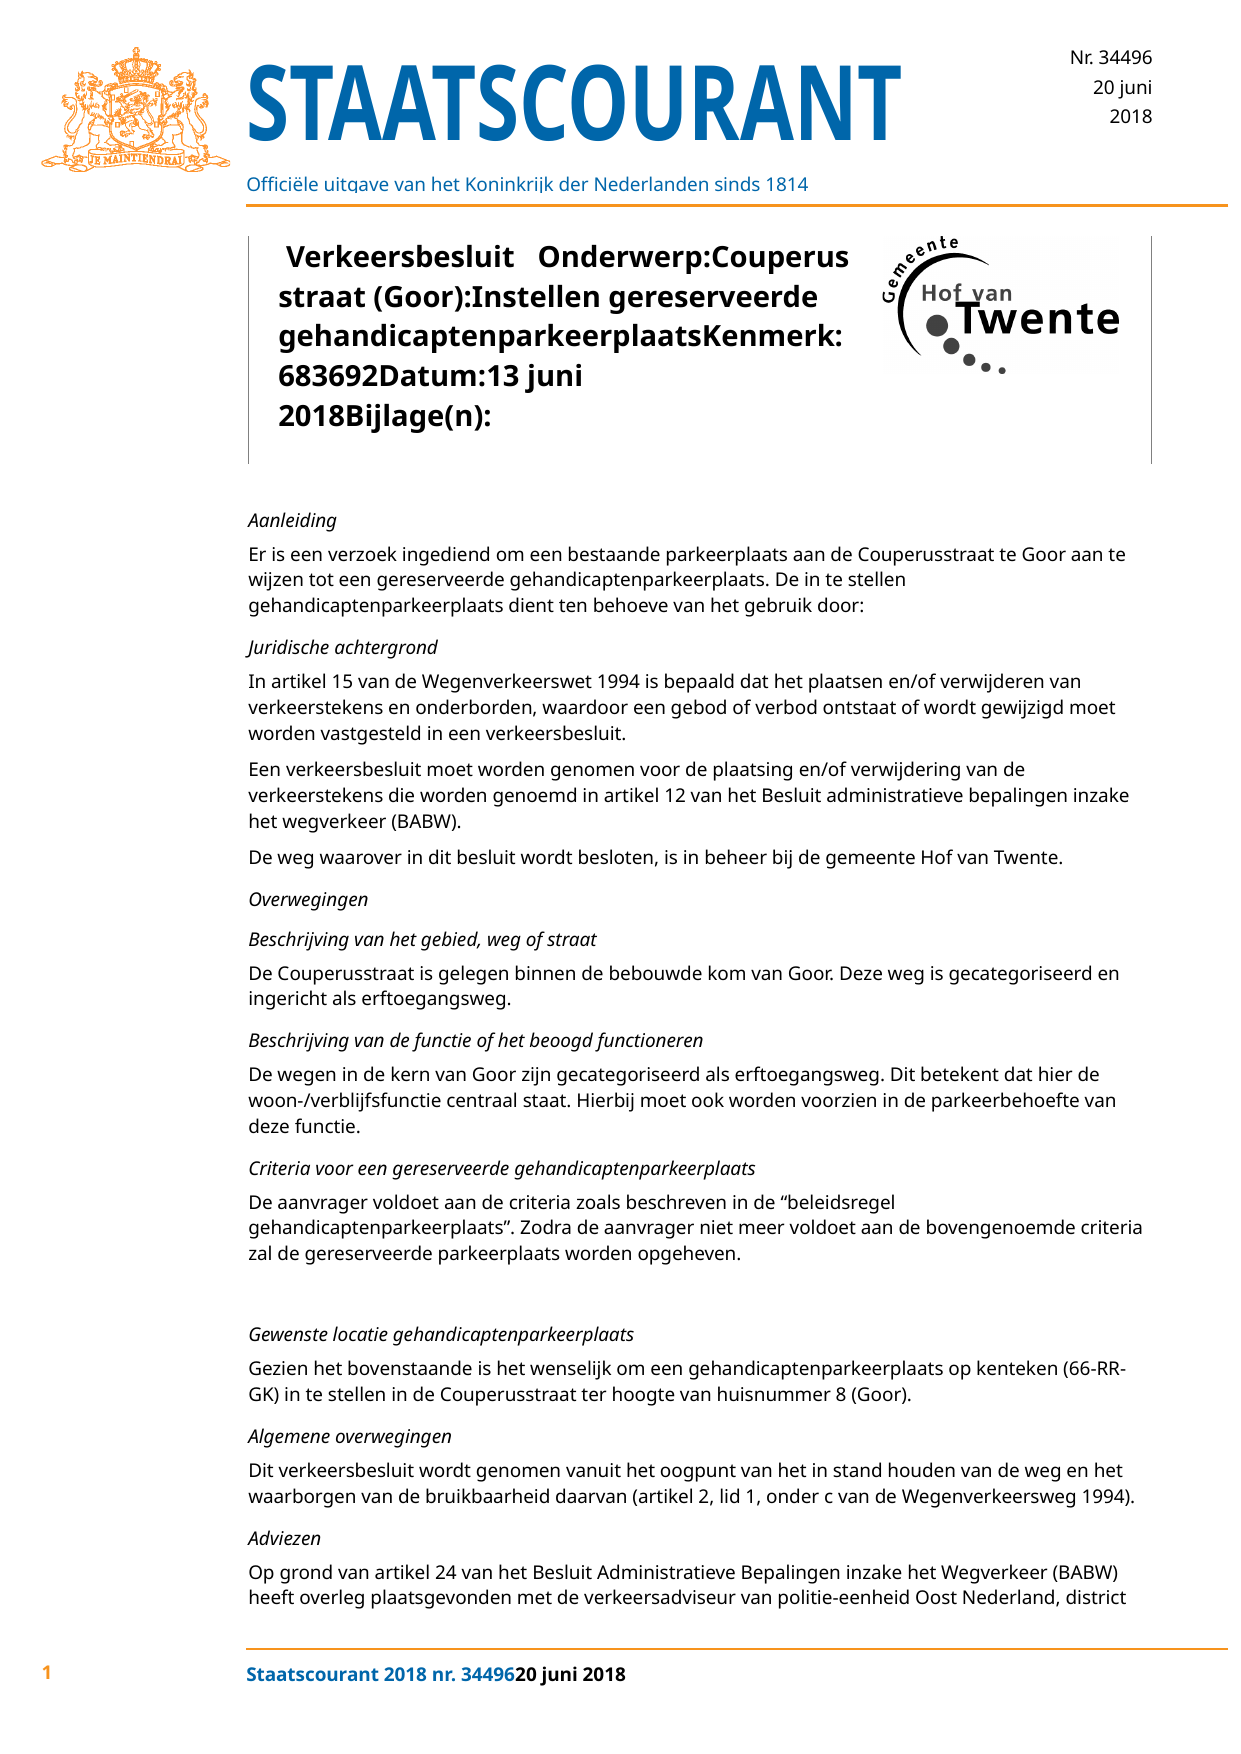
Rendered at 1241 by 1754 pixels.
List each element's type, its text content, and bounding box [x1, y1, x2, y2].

text De Couperusstraat is gelegen binnen de bebouwde kom van Goor. Deze weg is gecategoriseerd en ingericht als erftoegangsweg. [248, 960, 1152, 1011]
text Een verkeersbesluit moet worden genomen voor de plaatsing en/of verwijdering van de verkeerstekens die worden genoemd in artikel 12 van het Besluit administratieve bepalingen inzake het wegverkeer (BABW). [248, 756, 1152, 834]
picture [882, 236, 1119, 374]
text Op grond van artikel 24 van het Besluit Administratieve Bepalingen inzake het Wegverkeer (BABW) heeft overleg plaatsgevonden met de verkeersadviseur van politie-eenheid Oost Nederland, district [248, 1559, 1152, 1610]
text De weg waarover in dit besluit wordt besloten, is in beheer bij de gemeente Hof van Twente. [248, 844, 1152, 870]
table_header [850, 236, 1151, 464]
text Gewenste locatie gehandicaptenparkeerplaats [248, 1321, 1152, 1347]
text Adviezen [248, 1525, 1152, 1551]
picture [41, 47, 231, 172]
text Dit verkeersbesluit wordt genomen vanuit het oogpunt van het in stand houden van de weg en het waarborgen van de bruikbaarheid daarvan (artikel 2, lid 1, onder c van de Wegenverkeersweg 1994). [248, 1457, 1152, 1509]
text De wegen in de kern van Goor zijn gecategoriseerd als erftoegangsweg. Dit betekent dat hier de woon-/verblijfsfunctie centraal staat. Hierbij moet ook worden voorzien in de parkeerbehoefte van deze functie. [248, 1061, 1152, 1139]
text De aanvrager voldoet aan de criteria zoals beschreven in de “beleidsregel gehandicaptenparkeerplaats”. Zodra de aanvrager niet meer voldoet aan de bovengenoemde criteria zal de gereserveerde parkeerplaats worden opgeheven. [248, 1189, 1152, 1266]
text Gezien het bovenstaande is het wenselijk om een gehandicaptenparkeerplaats op kenteken (66-RR-GK) in te stellen in de Couperusstraat ter hoogte van huisnummer 8 (Goor). [248, 1356, 1152, 1407]
text Beschrijving van het gebied, weg of straat [248, 926, 1152, 951]
text Overwegingen [248, 886, 1152, 912]
text Er is een verzoek ingediend om een bestaande parkeerplaats aan de Couperusstraat te Goor aan te wijzen tot een gereserveerde gehandicaptenparkeerplaats. De in te stellen gehandicaptenparkeerplaats dient ten behoeve van het gebruik door: [248, 541, 1152, 618]
text Algemene overwegingen [248, 1423, 1152, 1449]
text Beschrijving van de functie of het beoogd functioneren [248, 1027, 1152, 1053]
text In artikel 15 van de Wegenverkeerswet 1994 is bepaald dat het plaatsen en/of verwijderen van verkeerstekens en onderborden, waardoor een gebod of verbod ontstaat of wordt gewijzigd moet worden vastgesteld in een verkeersbesluit. [248, 668, 1152, 746]
text Juridische achtergrond [248, 634, 1152, 660]
text Criteria voor een gereserveerde gehandicaptenparkeerplaats [248, 1155, 1152, 1181]
table_header Verkeersbesluit Onderwerp:Couperusstraat (Goor):Instellen gereserveerde gehandicaptenparkeerplaatsKenmerk:683692Datum:13 juni 2018Bijlage(n): [249, 236, 850, 464]
text Aanleiding [248, 507, 1152, 533]
